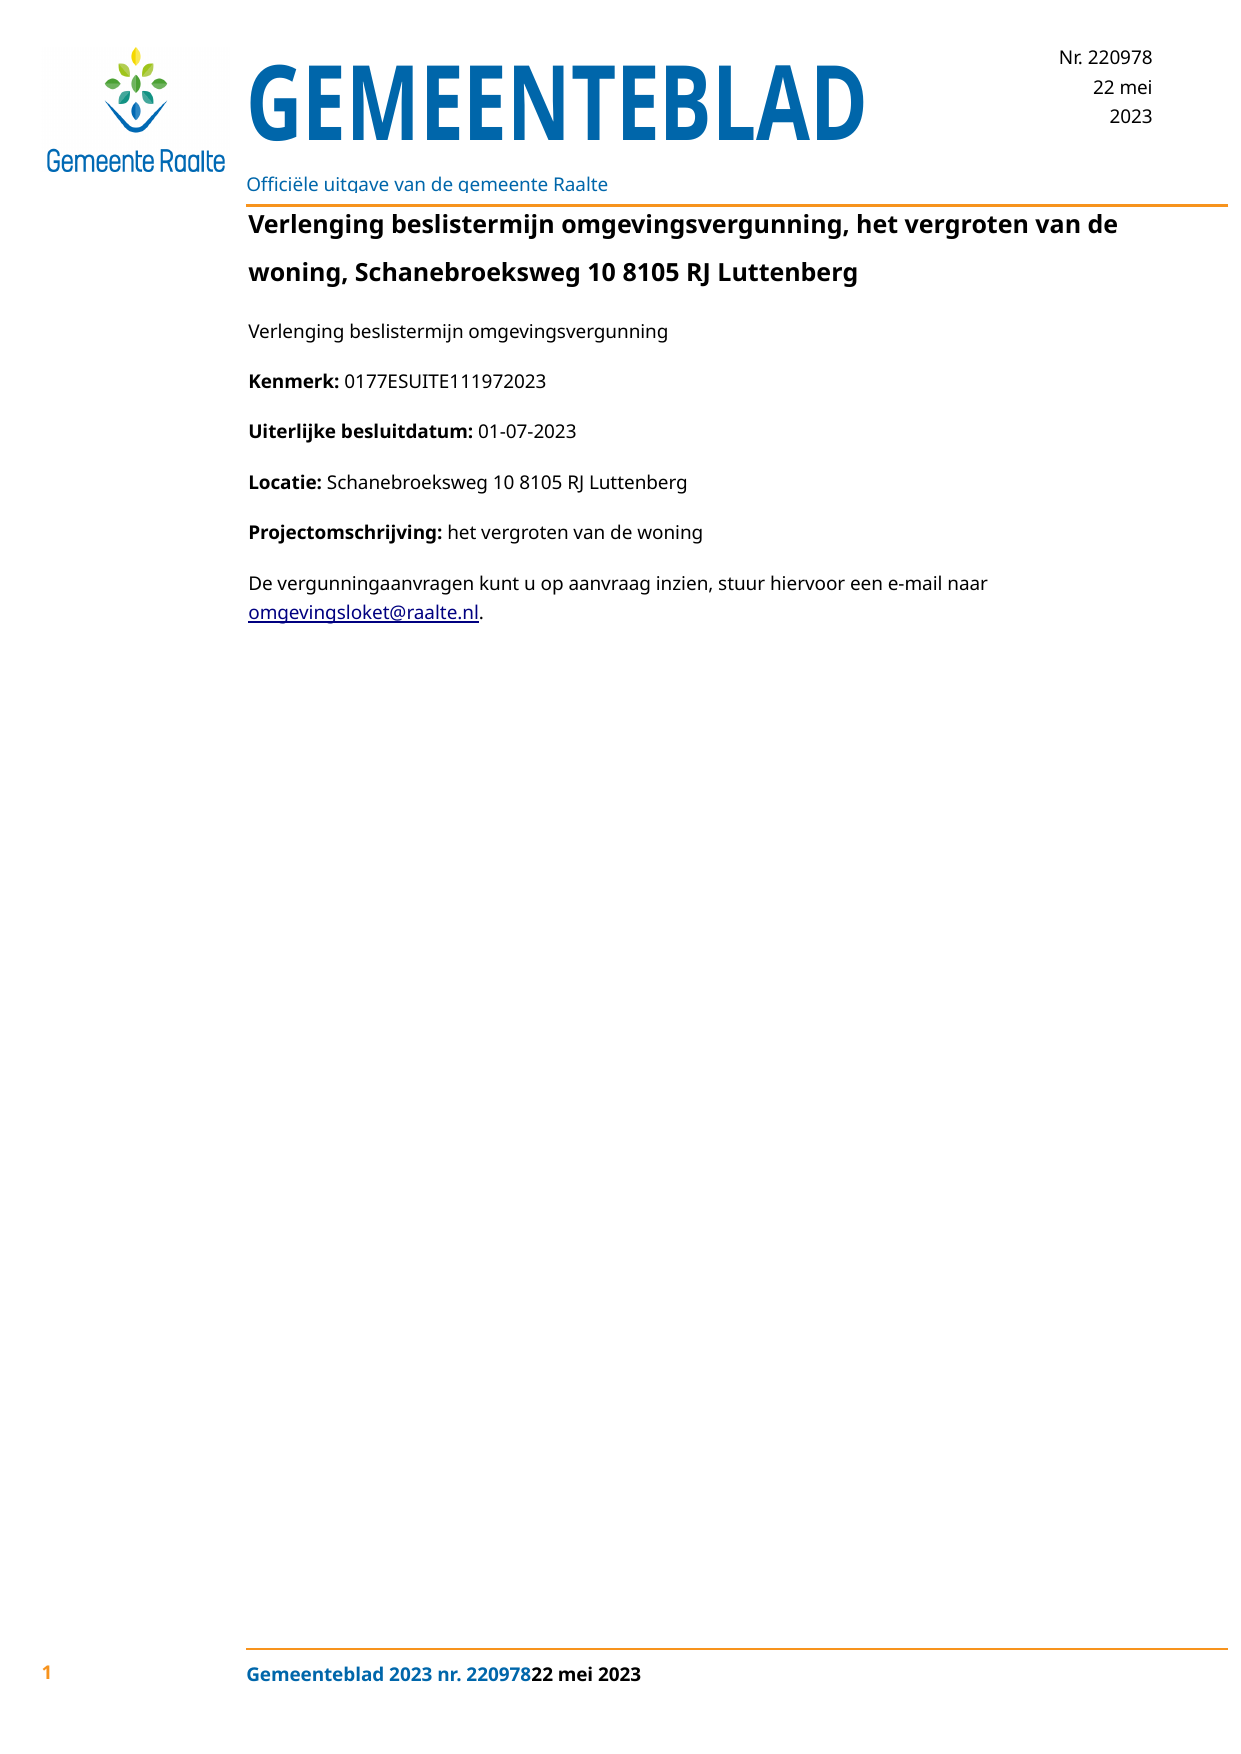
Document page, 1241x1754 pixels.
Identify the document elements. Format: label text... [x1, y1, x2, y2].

text Uiterlijke besluitdatum: 01-07-2023 [248, 419, 1152, 444]
text Projectomschrijving: het vergroten van de woning [248, 519, 1152, 545]
text Verlenging beslistermijn omgevingsvergunning, het vergroten van de woning, Schanebroeksweg 10 8105 RJ Luttenberg [248, 207, 1152, 288]
text Kenmerk: 0177ESUITE111972023 [248, 368, 1152, 394]
text De vergunningaanvragen kunt u op aanvraag inzien, stuur hiervoor een e-mail naar omgevingsloket@raalte.nl. [248, 570, 1152, 625]
text Verlenging beslistermijn omgevingsvergunning [248, 318, 1152, 344]
text Locatie: Schanebroeksweg 10 8105 RJ Luttenberg [248, 469, 1152, 495]
picture [41, 47, 231, 172]
